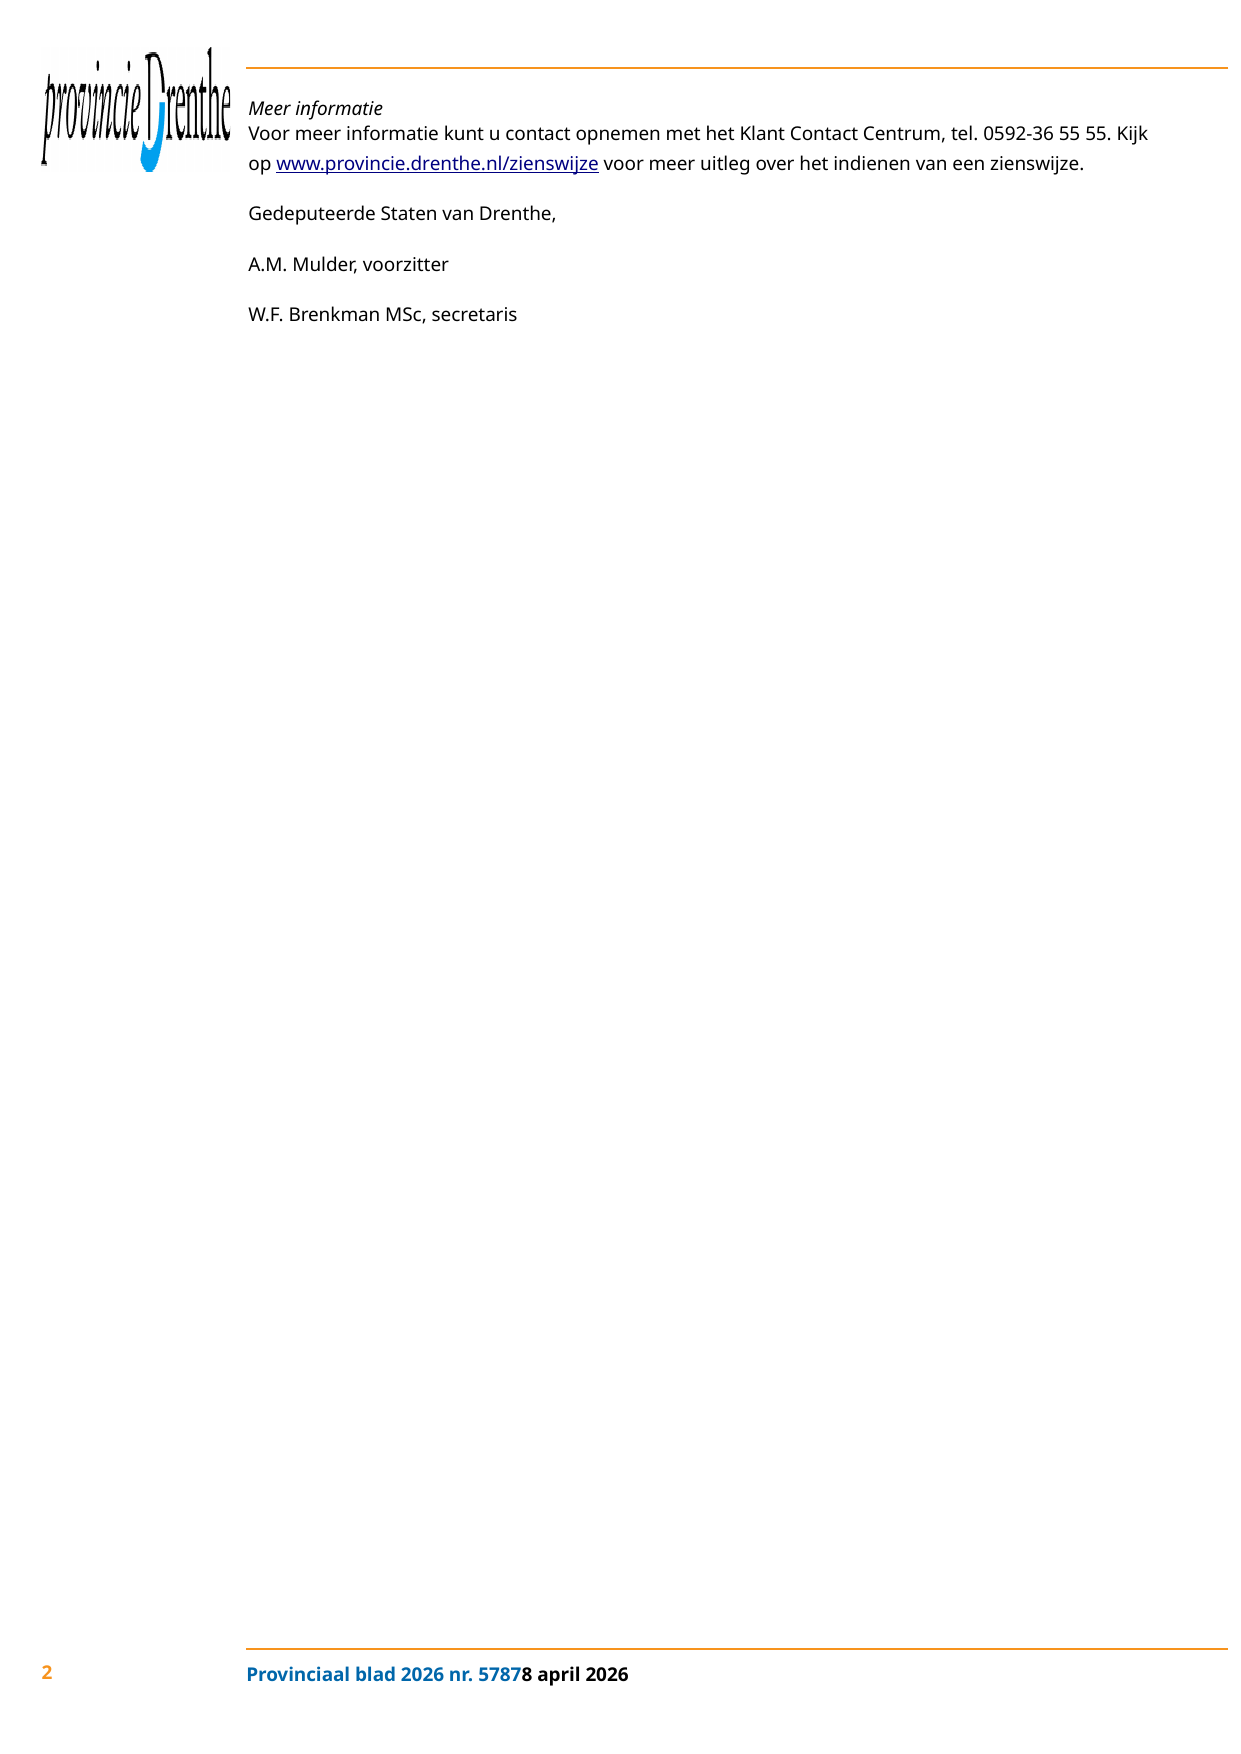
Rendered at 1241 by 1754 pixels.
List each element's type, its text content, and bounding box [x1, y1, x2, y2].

text W.F. Brenkman MSc, secretaris [248, 301, 1152, 327]
picture [41, 47, 231, 172]
text Gedeputeerde Staten van Drenthe, [248, 201, 1152, 226]
text A.M. Mulder, voorzitter [248, 251, 1152, 277]
text Voor meer informatie kunt u contact opnemen met het Klant Contact Centrum, tel. 0592-36 55 55. Kijk op www.provincie.drenthe.nl/zienswijze voor meer uitleg over het indienen van een zienswijze. [248, 121, 1152, 176]
text Meer informatie [248, 95, 1152, 121]
